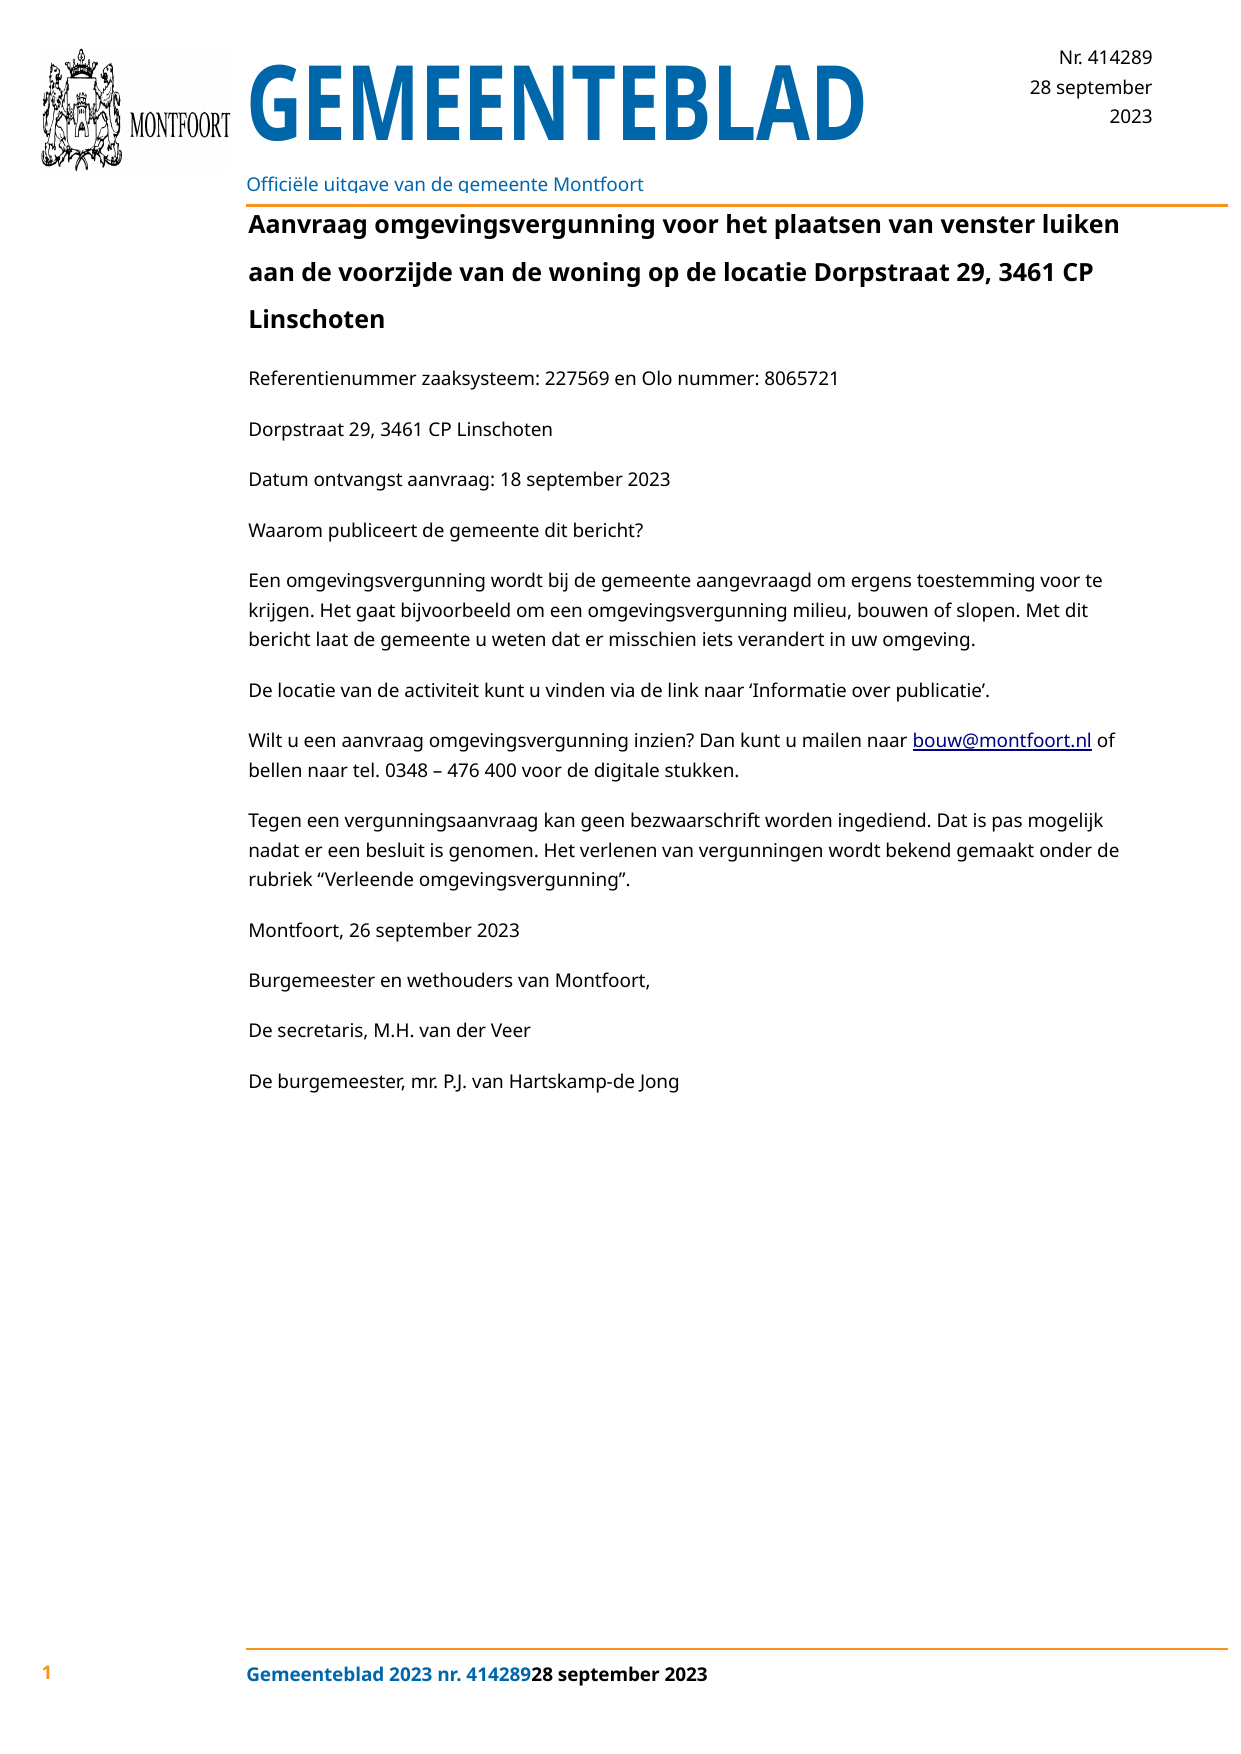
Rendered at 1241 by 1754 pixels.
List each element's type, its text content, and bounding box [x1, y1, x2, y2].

text Dorpstraat 29, 3461 CP Linschoten [248, 416, 1152, 442]
text Een omgevingsvergunning wordt bij de gemeente aangevraagd om ergens toestemming voor te krijgen. Het gaat bijvoorbeeld om een omgevingsvergunning milieu, bouwen of slopen. Met dit bericht laat de gemeente u weten dat er misschien iets verandert in uw omgeving. [248, 567, 1152, 652]
text Montfoort, 26 september 2023 [248, 917, 1152, 942]
text Aanvraag omgevingsvergunning voor het plaatsen van venster luiken aan de voorzijde van de woning op de locatie Dorpstraat 29, 3461 CP Linschoten [248, 207, 1152, 336]
text De burgemeester, mr. P.J. van Hartskamp-de Jong [248, 1068, 1152, 1094]
picture [41, 47, 231, 172]
text De locatie van de activiteit kunt u vinden via de link naar ‘Informatie over publicatie’. [248, 677, 1152, 702]
text Wilt u een aanvraag omgevingsvergunning inzien? Dan kunt u mailen naar bouw@montfoort.nl of bellen naar tel. 0348 – 476 400 voor de digitale stukken. [248, 727, 1152, 782]
text Waarom publiceert de gemeente dit bericht? [248, 517, 1152, 542]
text Referentienummer zaaksysteem: 227569 en Olo nummer: 8065721 [248, 366, 1152, 391]
text Datum ontvangst aanvraag: 18 september 2023 [248, 466, 1152, 492]
text Tegen een vergunningsaanvraag kan geen bezwaarschrift worden ingediend. Dat is pas mogelijk nadat er een besluit is genomen. Het verlenen van vergunningen wordt bekend gemaakt onder de rubriek “Verleende omgevingsvergunning”. [248, 807, 1152, 892]
text De secretaris, M.H. van der Veer [248, 1018, 1152, 1043]
text Burgemeester en wethouders van Montfoort, [248, 967, 1152, 993]
